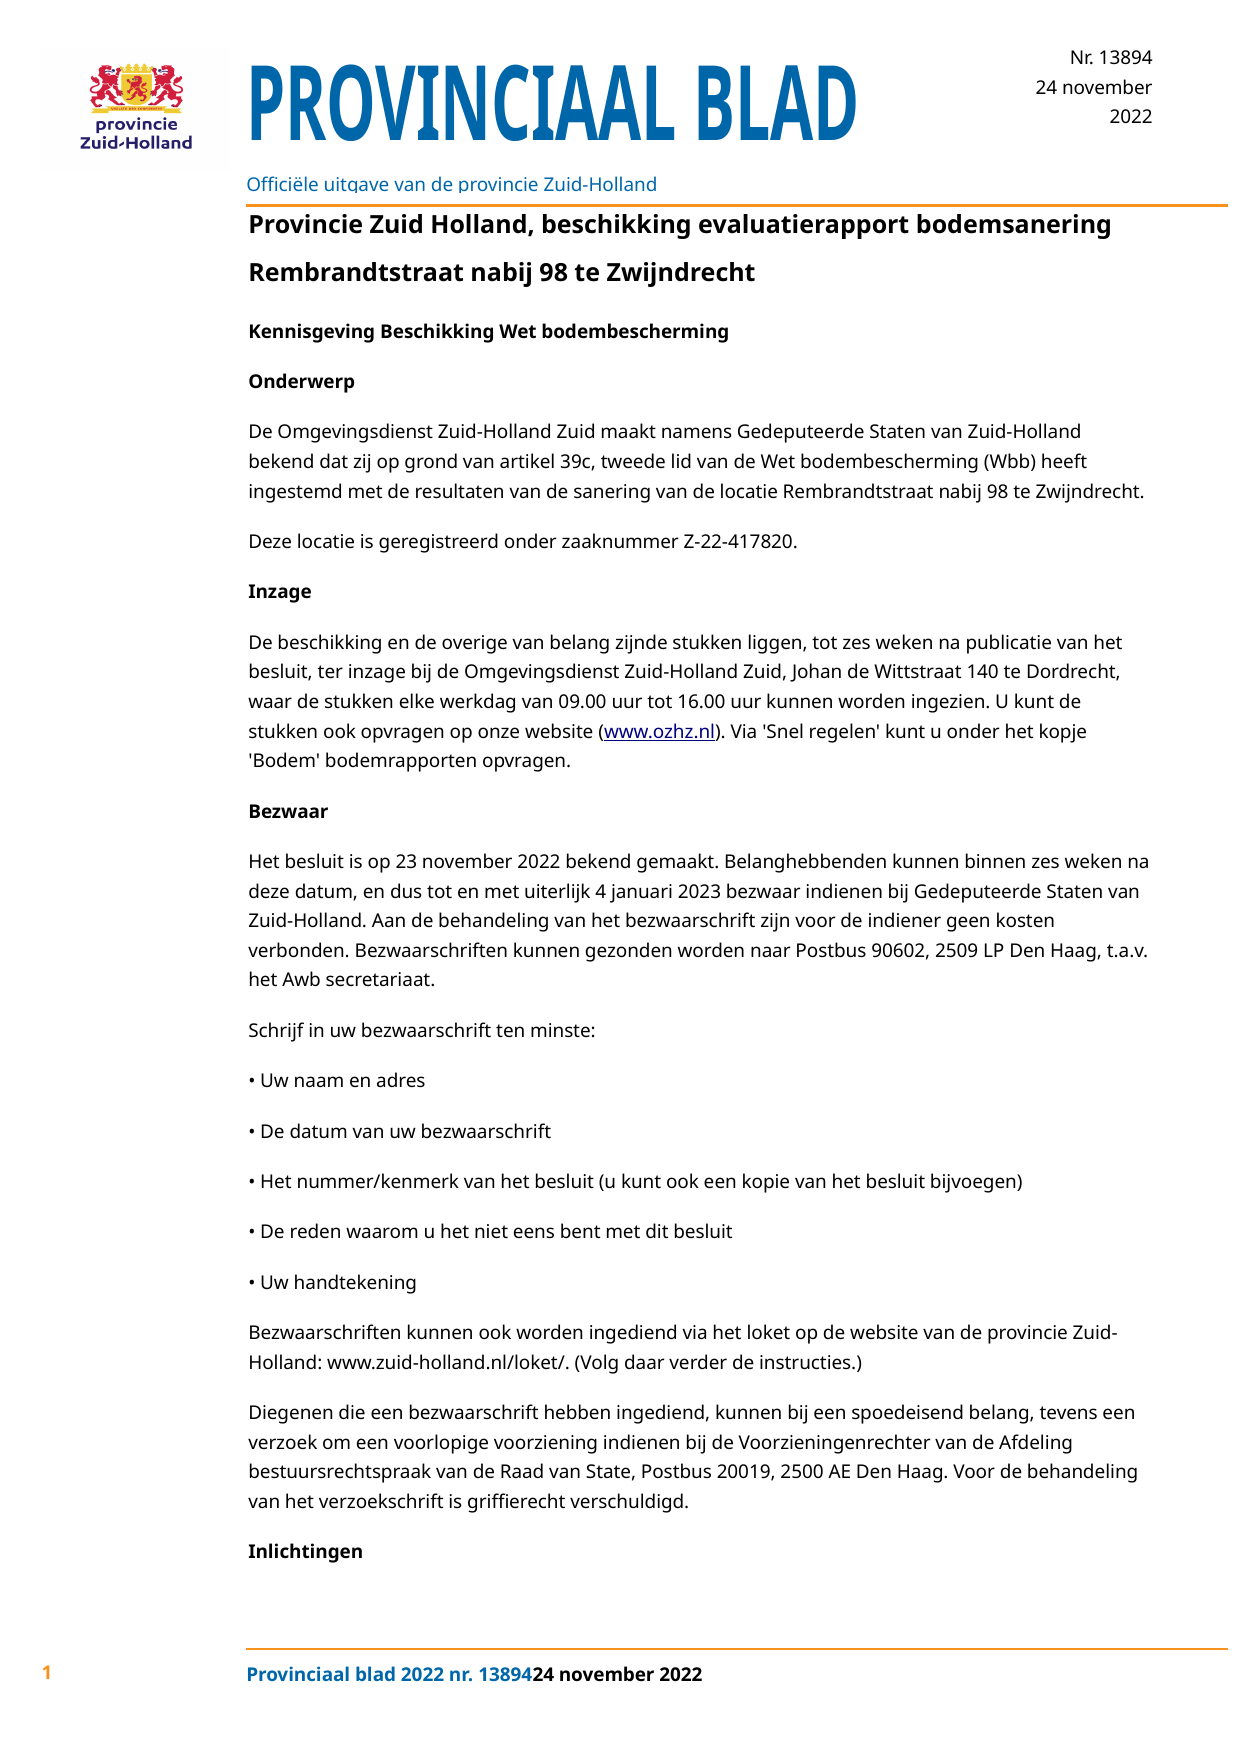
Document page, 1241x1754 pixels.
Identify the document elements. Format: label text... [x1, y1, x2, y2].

text Schrijf in uw bezwaarschrift ten minste: [248, 1017, 1152, 1043]
text Diegenen die een bezwaarschrift hebben ingediend, kunnen bij een spoedeisend belang, tevens een verzoek om een voorlopige voorziening indienen bij de Voorzieningenrechter van de Afdeling bestuursrechtspraak van de Raad van State, Postbus 20019, 2500 AE Den Haag. Voor de behandeling van het verzoekschrift is griffierecht verschuldigd. [248, 1399, 1152, 1514]
text Deze locatie is geregistreerd onder zaaknummer Z-22-417820. [248, 528, 1152, 554]
text Inlichtingen [248, 1539, 1152, 1564]
text • De reden waarom u het niet eens bent met dit besluit [248, 1219, 1152, 1244]
text • Het nummer/kenmerk van het besluit (u kunt ook een kopie van het besluit bijvoegen) [248, 1168, 1152, 1194]
picture [41, 47, 231, 172]
text Provincie Zuid Holland, beschikking evaluatierapport bodemsanering Rembrandtstraat nabij 98 te Zwijndrecht [248, 207, 1152, 288]
text Bezwaar [248, 798, 1152, 824]
text De Omgevingsdienst Zuid-Holland Zuid maakt namens Gedeputeerde Staten van Zuid-Holland bekend dat zij op grond van artikel 39c, tweede lid van de Wet bodembescherming (Wbb) heeft ingestemd met de resultaten van de sanering van de locatie Rembrandtstraat nabij 98 te Zwijndrecht. [248, 419, 1152, 504]
text • Uw naam en adres [248, 1067, 1152, 1093]
text Kennisgeving Beschikking Wet bodembescherming [248, 318, 1152, 344]
text De beschikking en de overige van belang zijnde stukken liggen, tot zes weken na publicatie van het besluit, ter inzage bij de Omgevingsdienst Zuid-Holland Zuid, Johan de Wittstraat 140 te Dordrecht, waar de stukken elke werkdag van 09.00 uur tot 16.00 uur kunnen worden ingezien. U kunt de stukken ook opvragen op onze website (www.ozhz.nl). Via 'Snel regelen' kunt u onder het kopje 'Bodem' bodemrapporten opvragen. [248, 629, 1152, 773]
text Bezwaarschriften kunnen ook worden ingediend via het loket op de website van de provincie Zuid-Holland: www.zuid-holland.nl/loket/. (Volg daar verder de instructies.) [248, 1319, 1152, 1375]
text • De datum van uw bezwaarschrift [248, 1118, 1152, 1144]
text • Uw handtekening [248, 1269, 1152, 1295]
text Onderwerp [248, 368, 1152, 394]
text Het besluit is op 23 november 2022 bekend gemaakt. Belanghebbenden kunnen binnen zes weken na deze datum, en dus tot en met uiterlijk 4 januari 2023 bezwaar indienen bij Gedeputeerde Staten van Zuid-Holland. Aan de behandeling van het bezwaarschrift zijn voor de indiener geen kosten verbonden. Bezwaarschriften kunnen gezonden worden naar Postbus 90602, 2509 LP Den Haag, t.a.v. het Awb secretariaat. [248, 848, 1152, 992]
text Inzage [248, 579, 1152, 604]
